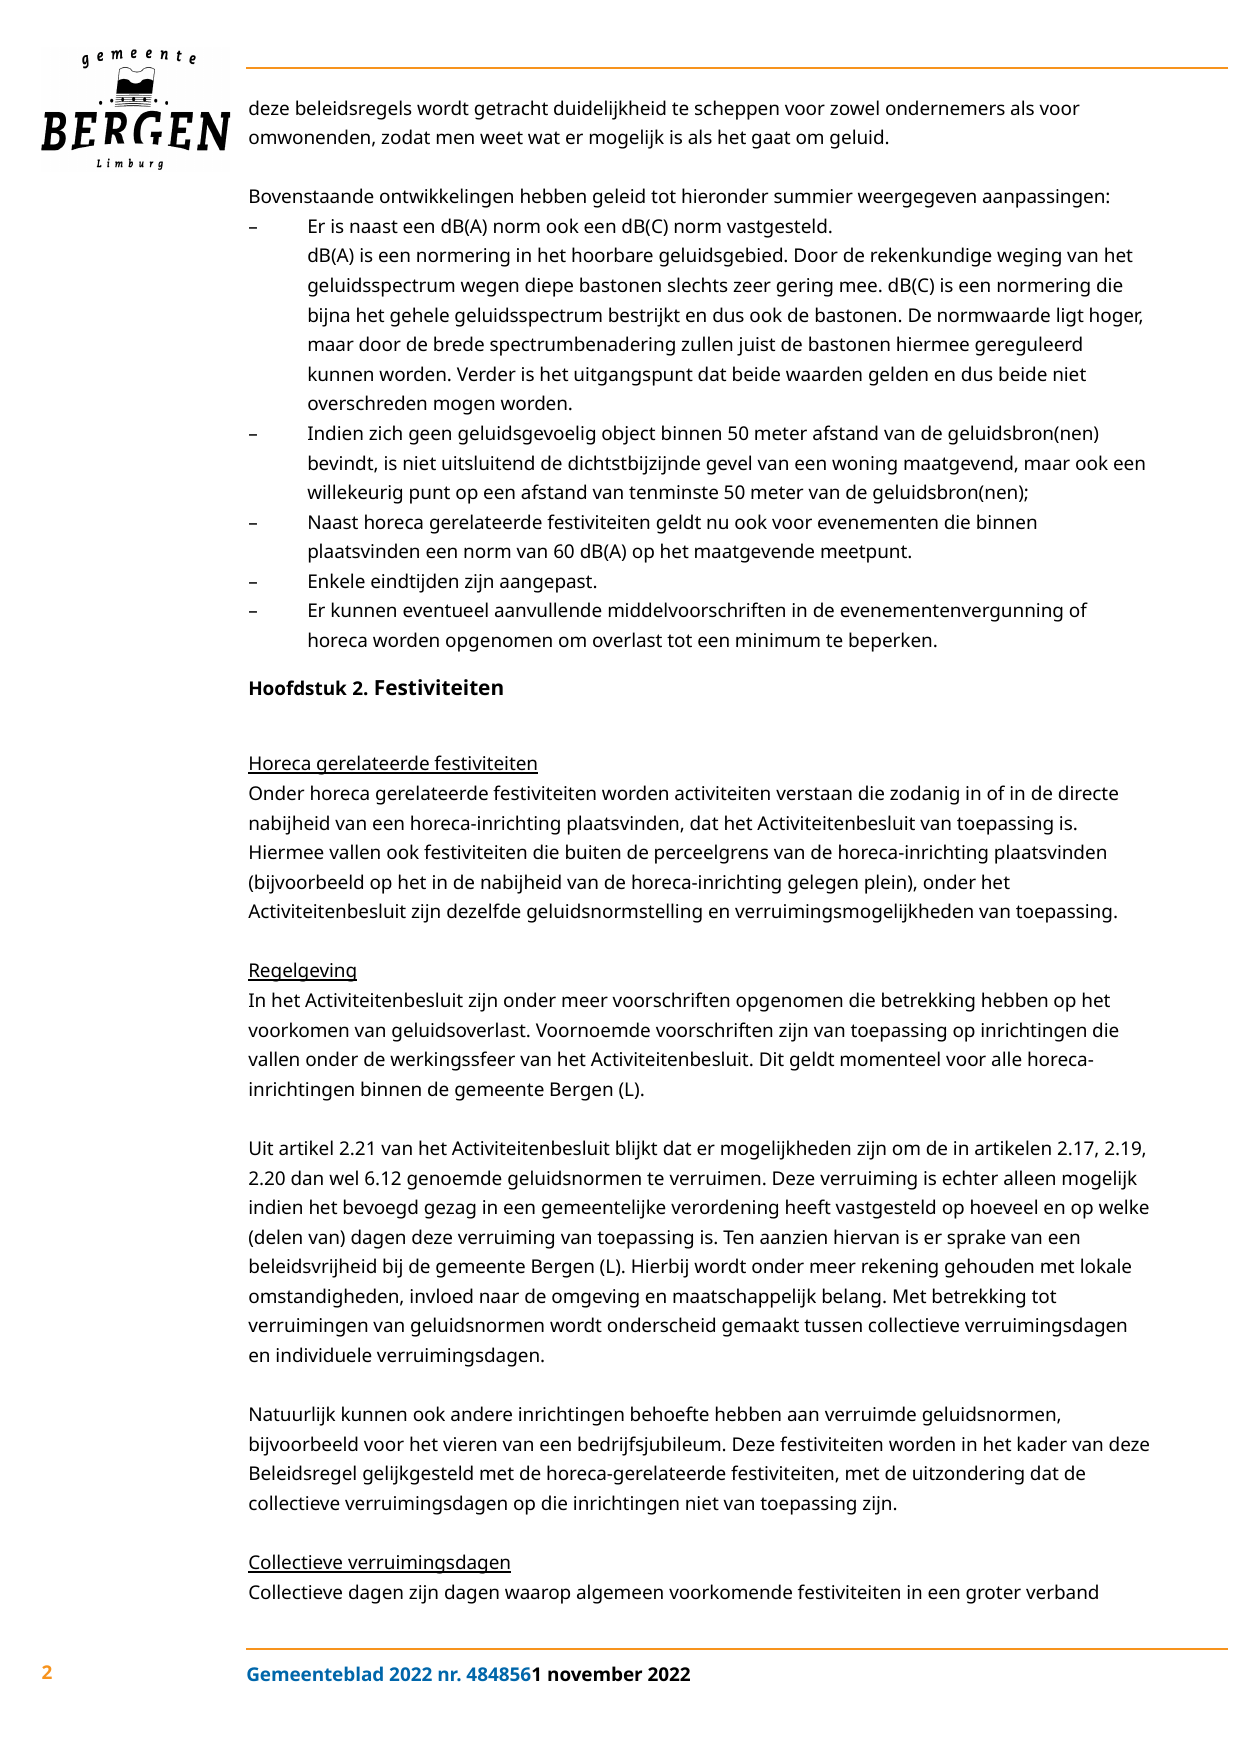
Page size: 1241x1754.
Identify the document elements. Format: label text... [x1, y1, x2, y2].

text Hoofdstuk 2. Festiviteiten [248, 673, 1152, 701]
text Collectieve dagen zijn dagen waarop algemeen voorkomende festiviteiten in een groter verband [248, 1579, 1152, 1605]
list Enkele eindtijden zijn aangepast. [248, 568, 1152, 594]
text Regelgeving [248, 958, 1152, 983]
list Indien zich geen geluidsgevoelig object binnen 50 meter afstand van de geluidsbron(nen) bevindt, is niet uitsluitend de dichtstbijzijnde gevel van een woning maatgevend, maar ook een willekeurig punt op een afstand van tenminste 50 meter van de geluidsbron(nen); [248, 420, 1152, 505]
text In het Activiteitenbesluit zijn onder meer voorschriften opgenomen die betrekking hebben op het voorkomen van geluidsoverlast. Voornoemde voorschriften zijn van toepassing op inrichtingen die vallen onder de werkingssfeer van het Activiteitenbesluit. Dit geldt momenteel voor alle horeca-inrichtingen binnen de gemeente Bergen (L). [248, 987, 1152, 1102]
text Onder horeca gerelateerde festiviteiten worden activiteiten verstaan die zodanig in of in de directe nabijheid van een horeca-inrichting plaatsvinden, dat het Activiteitenbesluit van toepassing is. Hiermee vallen ook festiviteiten die buiten de perceelgrens van de horeca-inrichting plaatsvinden (bijvoorbeeld op het in de nabijheid van de horeca-inrichting gelegen plein), onder het Activiteitenbesluit zijn dezelfde geluidsnormstelling en verruimingsmogelijkheden van toepassing. [248, 780, 1152, 924]
list dB(A) is een normering in het hoorbare geluidsgebied. Door de rekenkundige weging van het geluidsspectrum wegen diepe bastonen slechts zeer gering mee. dB(C) is een normering die bijna het gehele geluidsspectrum bestrijkt en dus ook de bastonen. De normwaarde ligt hoger, maar door de brede spectrumbenadering zullen juist de bastonen hiermee gereguleerd kunnen worden. Verder is het uitgangspunt dat beide waarden gelden en dus beide niet overschreden mogen worden. [248, 243, 1152, 416]
text Bovenstaande ontwikkelingen hebben geleid tot hieronder summier weergegeven aanpassingen: [248, 183, 1152, 209]
text Horeca gerelateerde festiviteiten [248, 751, 1152, 776]
list Naast horeca gerelateerde festiviteiten geldt nu ook voor evenementen die binnen plaatsvinden een norm van 60 dB(A) op het maatgevende meetpunt. [248, 509, 1152, 564]
text deze beleidsregels wordt getracht duidelijkheid te scheppen voor zowel ondernemers als voor omwonenden, zodat men weet wat er mogelijk is als het gaat om geluid. [248, 95, 1152, 150]
list Er kunnen eventueel aanvullende middelvoorschriften in de evenementenvergunning of horeca worden opgenomen om overlast tot een minimum te beperken. [248, 598, 1152, 653]
text Natuurlijk kunnen ook andere inrichtingen behoefte hebben aan verruimde geluidsnormen, bijvoorbeeld voor het vieren van een bedrijfsjubileum. Deze festiviteiten worden in het kader van deze Beleidsregel gelijkgesteld met de horeca-gerelateerde festiviteiten, met de uitzondering dat de collectieve verruimingsdagen op die inrichtingen niet van toepassing zijn. [248, 1401, 1152, 1516]
text Collectieve verruimingsdagen [248, 1549, 1152, 1575]
picture [41, 47, 231, 172]
list Er is naast een dB(A) norm ook een dB(C) norm vastgesteld. [248, 213, 1152, 239]
text Uit artikel 2.21 van het Activiteitenbesluit blijkt dat er mogelijkheden zijn om de in artikelen 2.17, 2.19, 2.20 dan wel 6.12 genoemde geluidsnormen te verruimen. Deze verruiming is echter alleen mogelijk indien het bevoegd gezag in een gemeentelijke verordening heeft vastgesteld op hoeveel en op welke (delen van) dagen deze verruiming van toepassing is. Ten aanzien hiervan is er sprake van een beleidsvrijheid bij de gemeente Bergen (L). Hierbij wordt onder meer rekening gehouden met lokale omstandigheden, invloed naar de omgeving en maatschappelijk belang. Met betrekking tot verruimingen van geluidsnormen wordt onderscheid gemaakt tussen collectieve verruimingsdagen en individuele verruimingsdagen. [248, 1135, 1152, 1368]
